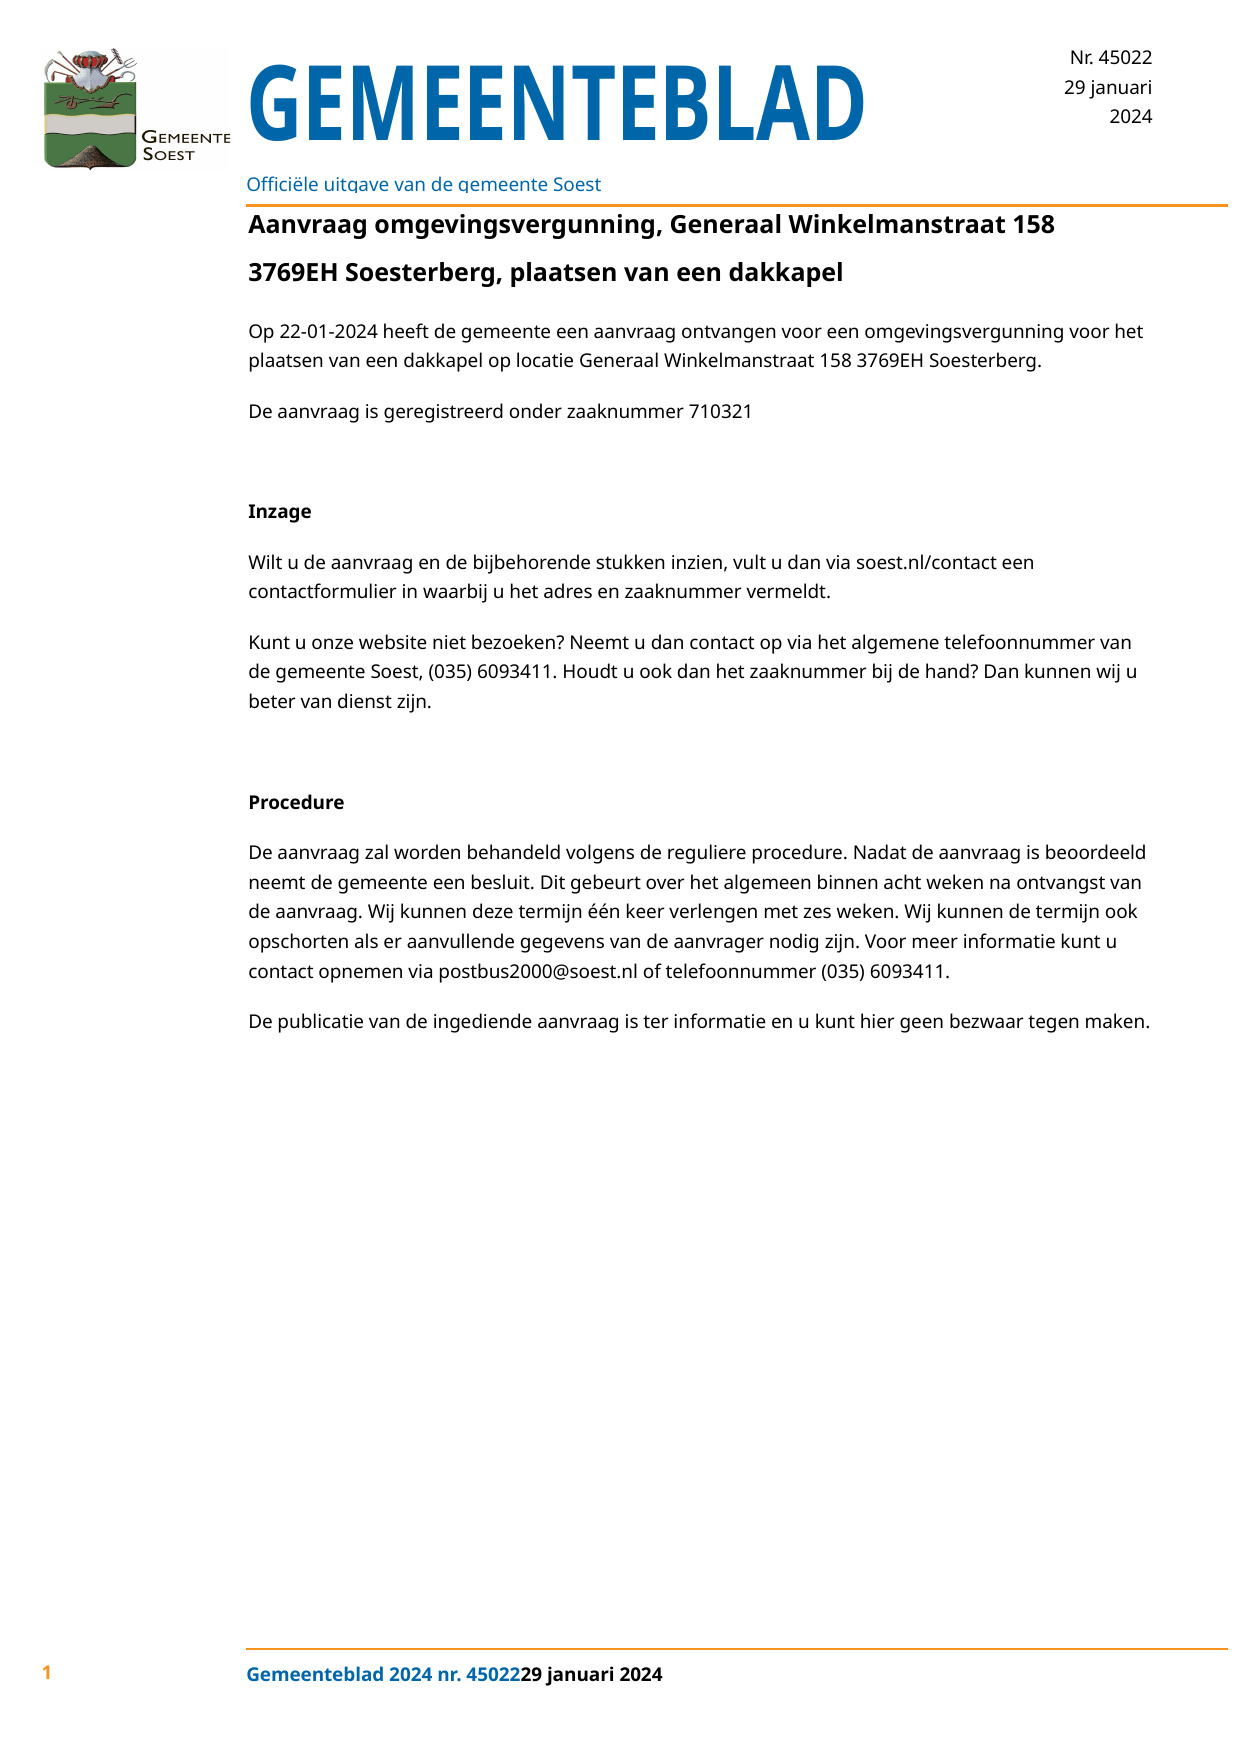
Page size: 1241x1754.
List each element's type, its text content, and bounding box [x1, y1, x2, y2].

text De aanvraag zal worden behandeld volgens de reguliere procedure. Nadat de aanvraag is beoordeeld neemt de gemeente een besluit. Dit gebeurt over het algemeen binnen acht weken na ontvangst van de aanvraag. Wij kunnen deze termijn één keer verlengen met zes weken. Wij kunnen de termijn ook opschorten als er aanvullende gegevens van de aanvrager nodig zijn. Voor meer informatie kunt u contact opnemen via postbus2000@soest.nl of telefoonnummer (035) 6093411. [248, 839, 1152, 984]
text Wilt u de aanvraag en de bijbehorende stukken inzien, vult u dan via soest.nl/contact een contactformulier in waarbij u het adres en zaaknummer vermeldt. [248, 549, 1152, 604]
text De aanvraag is geregistreerd onder zaaknummer 710321 [248, 398, 1152, 424]
picture [41, 47, 231, 172]
text Op 22-01-2024 heeft de gemeente een aanvraag ontvangen voor een omgevingsvergunning voor het plaatsen van een dakkapel op locatie Generaal Winkelmanstraat 158 3769EH Soesterberg. [248, 318, 1152, 373]
text Procedure [248, 789, 1152, 815]
text De publicatie van de ingediende aanvraag is ter informatie en u kunt hier geen bezwaar tegen maken. [248, 1008, 1152, 1034]
text Inzage [248, 499, 1152, 524]
text Aanvraag omgevingsvergunning, Generaal Winkelmanstraat 158 3769EH Soesterberg, plaatsen van een dakkapel [248, 207, 1152, 288]
text Kunt u onze website niet bezoeken? Neemt u dan contact op via het algemene telefoonnummer van de gemeente Soest, (035) 6093411. Houdt u ook dan het zaaknummer bij de hand? Dan kunnen wij u beter van dienst zijn. [248, 629, 1152, 714]
